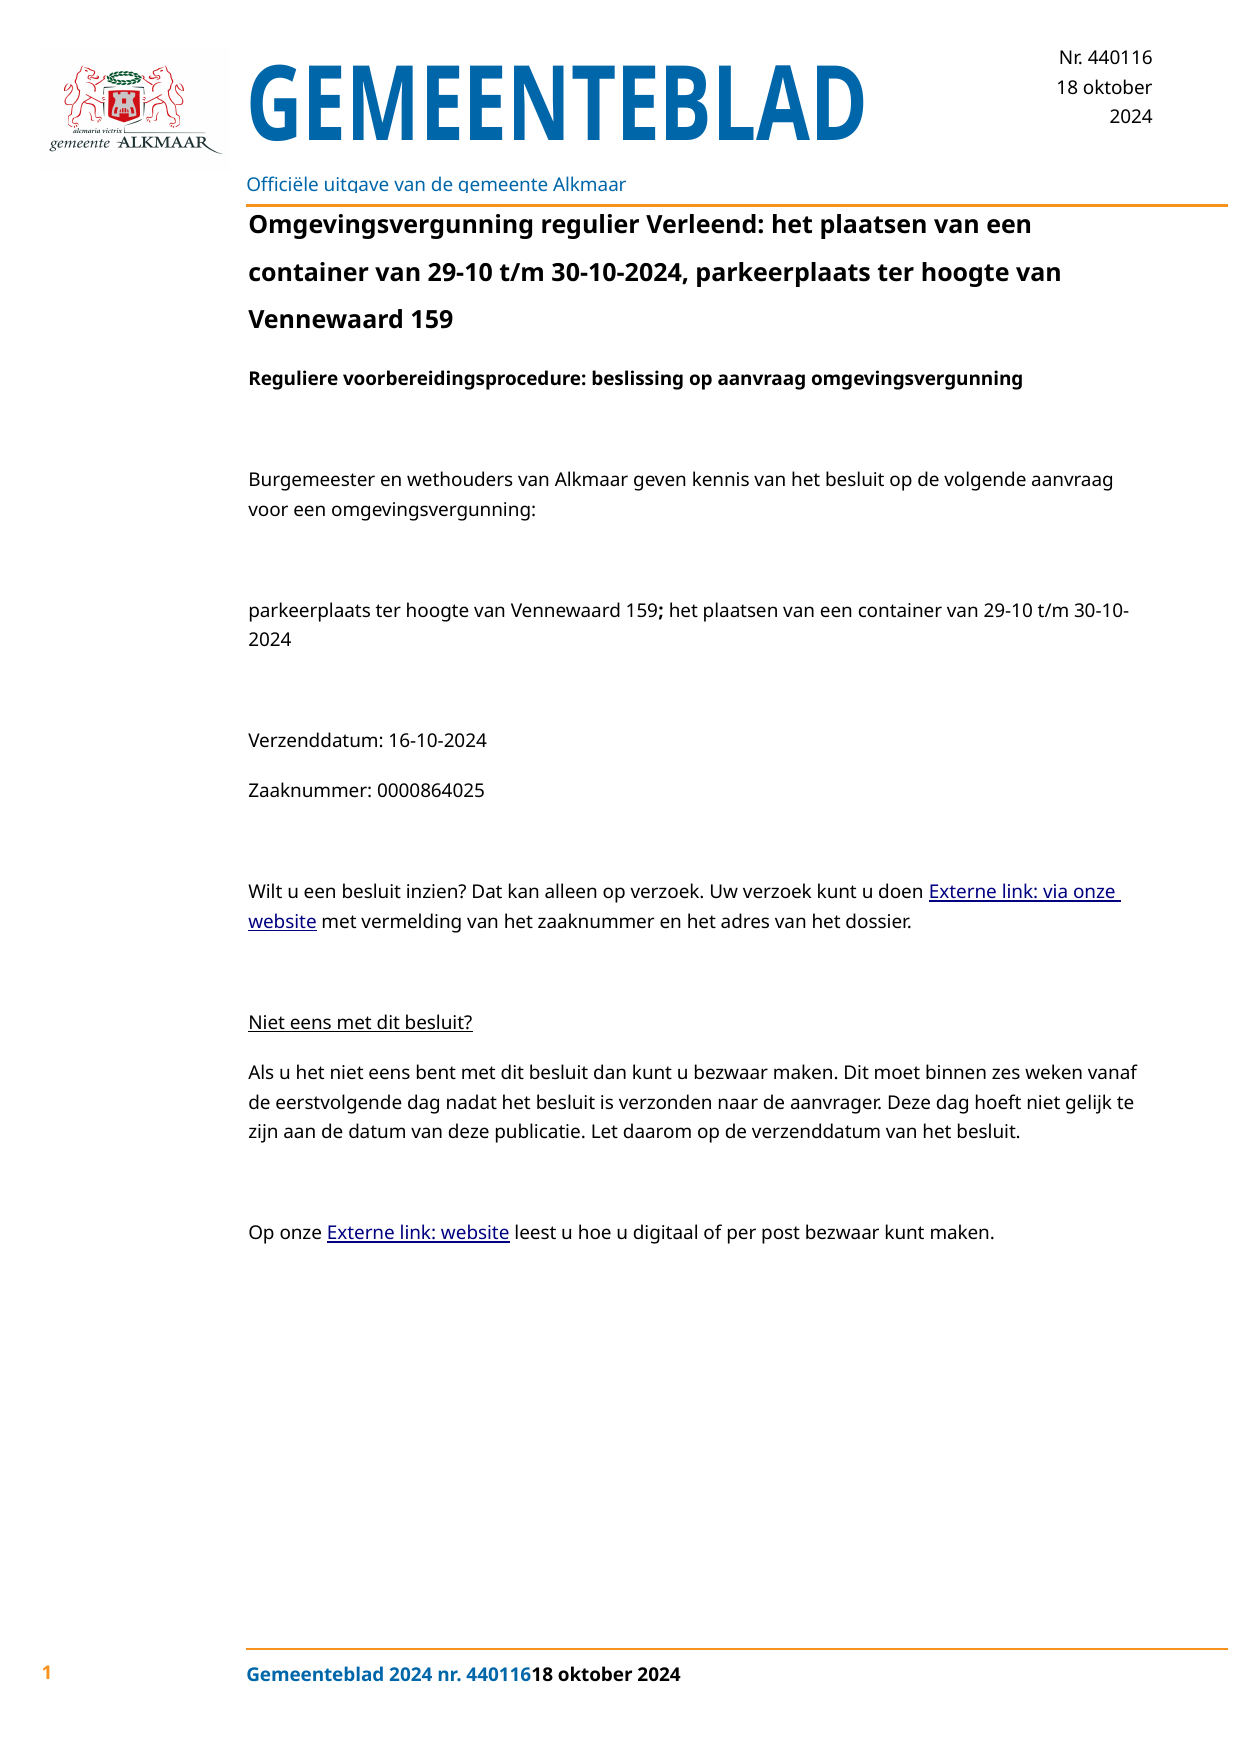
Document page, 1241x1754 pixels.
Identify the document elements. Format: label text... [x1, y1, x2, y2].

text Niet eens met dit besluit? [248, 1009, 1152, 1034]
text Verzenddatum: 16-10-2024 [248, 727, 1152, 753]
text Op onze Externe link: website leest u hoe u digitaal of per post bezwaar kunt maken. [248, 1219, 1152, 1245]
text Omgevingsvergunning regulier Verleend: het plaatsen van een container van 29-10 t/m 30-10-2024, parkeerplaats ter hoogte van Vennewaard 159 [248, 207, 1152, 336]
text Als u het niet eens bent met dit besluit dan kunt u bezwaar maken. Dit moet binnen zes weken vanaf de eerstvolgende dag nadat het besluit is verzonden naar de aanvrager. Deze dag hoeft niet gelijk te zijn aan de datum van deze publicatie. Let daarom op de verzenddatum van het besluit. [248, 1059, 1152, 1144]
text parkeerplaats ter hoogte van Vennewaard 159; het plaatsen van een container van 29-10 t/m 30-10-2024 [248, 597, 1152, 652]
text Reguliere voorbereidingsprocedure: beslissing op aanvraag omgevingsvergunning [248, 366, 1152, 391]
text Zaaknummer: 0000864025 [248, 778, 1152, 803]
text Wilt u een besluit inzien? Dat kan alleen op verzoek. Uw verzoek kunt u doen Externe link: via onze website met vermelding van het zaaknummer en het adres van het dossier. [248, 878, 1152, 934]
text Burgemeester en wethouders van Alkmaar geven kennis van het besluit op de volgende aanvraag voor een omgevingsvergunning: [248, 466, 1152, 522]
picture [41, 47, 231, 172]
